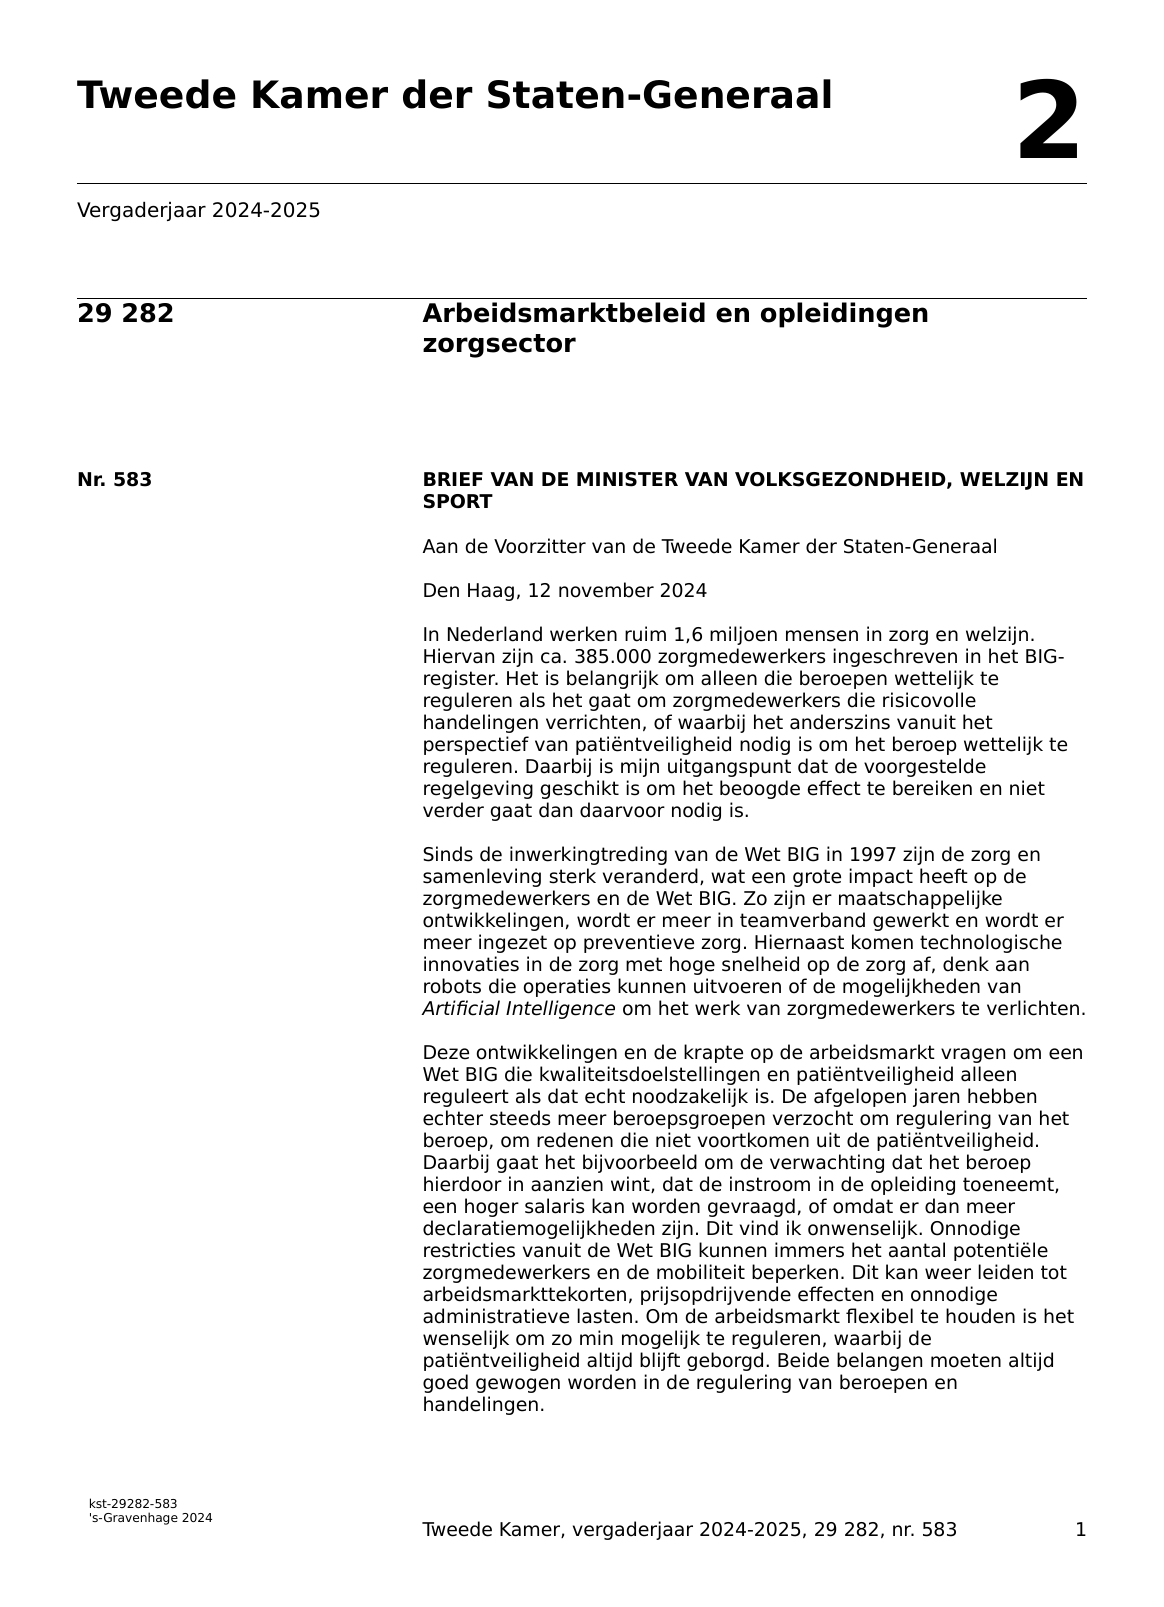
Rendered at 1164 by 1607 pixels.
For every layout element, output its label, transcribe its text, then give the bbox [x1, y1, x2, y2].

text Deze ontwikkelingen en de krapte op de arbeidsmarkt vragen om een Wet BIG die kwaliteitsdoelstellingen en patiëntveiligheid alleen reguleert als dat echt noodzakelijk is. De afgelopen jaren hebben echter steeds meer beroepsgroepen verzocht om regulering van het beroep, om redenen die niet voortkomen uit de patiëntveiligheid. Daarbij gaat het bijvoorbeeld om de verwachting dat het beroep hierdoor in aanzien wint, dat de instroom in de opleiding toeneemt, een hoger salaris kan worden gevraagd, of omdat er dan meer declaratiemogelijkheden zijn. Dit vind ik onwenselijk. Onnodige restricties vanuit de Wet BIG kunnen immers het aantal potentiële zorgmedewerkers en de mobiliteit beperken. Dit kan weer leiden tot arbeidsmarkttekorten, prijsopdrijvende effecten en onnodige administratieve lasten. Om de arbeidsmarkt flexibel te houden is het wenselijk om zo min mogelijk te reguleren, waarbij de patiëntveiligheid altijd blijft geborgd. Beide belangen moeten altijd goed gewogen worden in de regulering van beroepen en handelingen. [422, 1042, 1087, 1416]
text 's-Gravenhage 2024 [88, 1511, 323, 1525]
subtitle Nr. 583 BRIEF VAN DE MINISTER VAN VOLKSGEZONDHEID, WELZIJN EN SPORT [77, 469, 1087, 513]
text Sinds de inwerkingtreding van de Wet BIG in 1997 zijn de zorg en samenleving sterk veranderd, wat een grote impact heeft op de zorgmedewerkers en de Wet BIG. Zo zijn er maatschappelijke ontwikkelingen, wordt er meer in teamverband gewerkt en wordt er meer ingezet op preventieve zorg. Hiernaast komen technologische innovaties in de zorg met hoge snelheid op de zorg af, denk aan robots die operaties kunnen uitvoeren of de mogelijkheden van Artificial Intelligence om het werk van zorgmedewerkers te verlichten. [422, 844, 1087, 1020]
table_header 2 [886, 59, 1087, 183]
subtitle 29 282 Arbeidsmarktbeleid en opleidingen zorgsector [77, 299, 1087, 358]
text In Nederland werken ruim 1,6 miljoen mensen in zorg en welzijn. Hiervan zijn ca. 385.000 zorgmedewerkers ingeschreven in het BIG-register. Het is belangrijk om alleen die beroepen wettelijk te reguleren als het gaat om zorgmedewerkers die risicovolle handelingen verrichten, of waarbij het anderszins vanuit het perspectief van patiëntveiligheid nodig is om het beroep wettelijk te reguleren. Daarbij is mijn uitgangspunt dat de voorgestelde regelgeving geschikt is om het beoogde effect te bereiken en niet verder gaat dan daarvoor nodig is. [422, 624, 1087, 822]
text kst-29282-583 [88, 1497, 323, 1511]
text Aan de Voorzitter van de Tweede Kamer der Staten-Generaal [422, 536, 1087, 557]
text Den Haag, 12 november 2024 [422, 580, 1087, 602]
table_cell Vergaderjaar 2024-2025 [77, 184, 1087, 298]
table_header Tweede Kamer der Staten-Generaal [77, 59, 886, 183]
